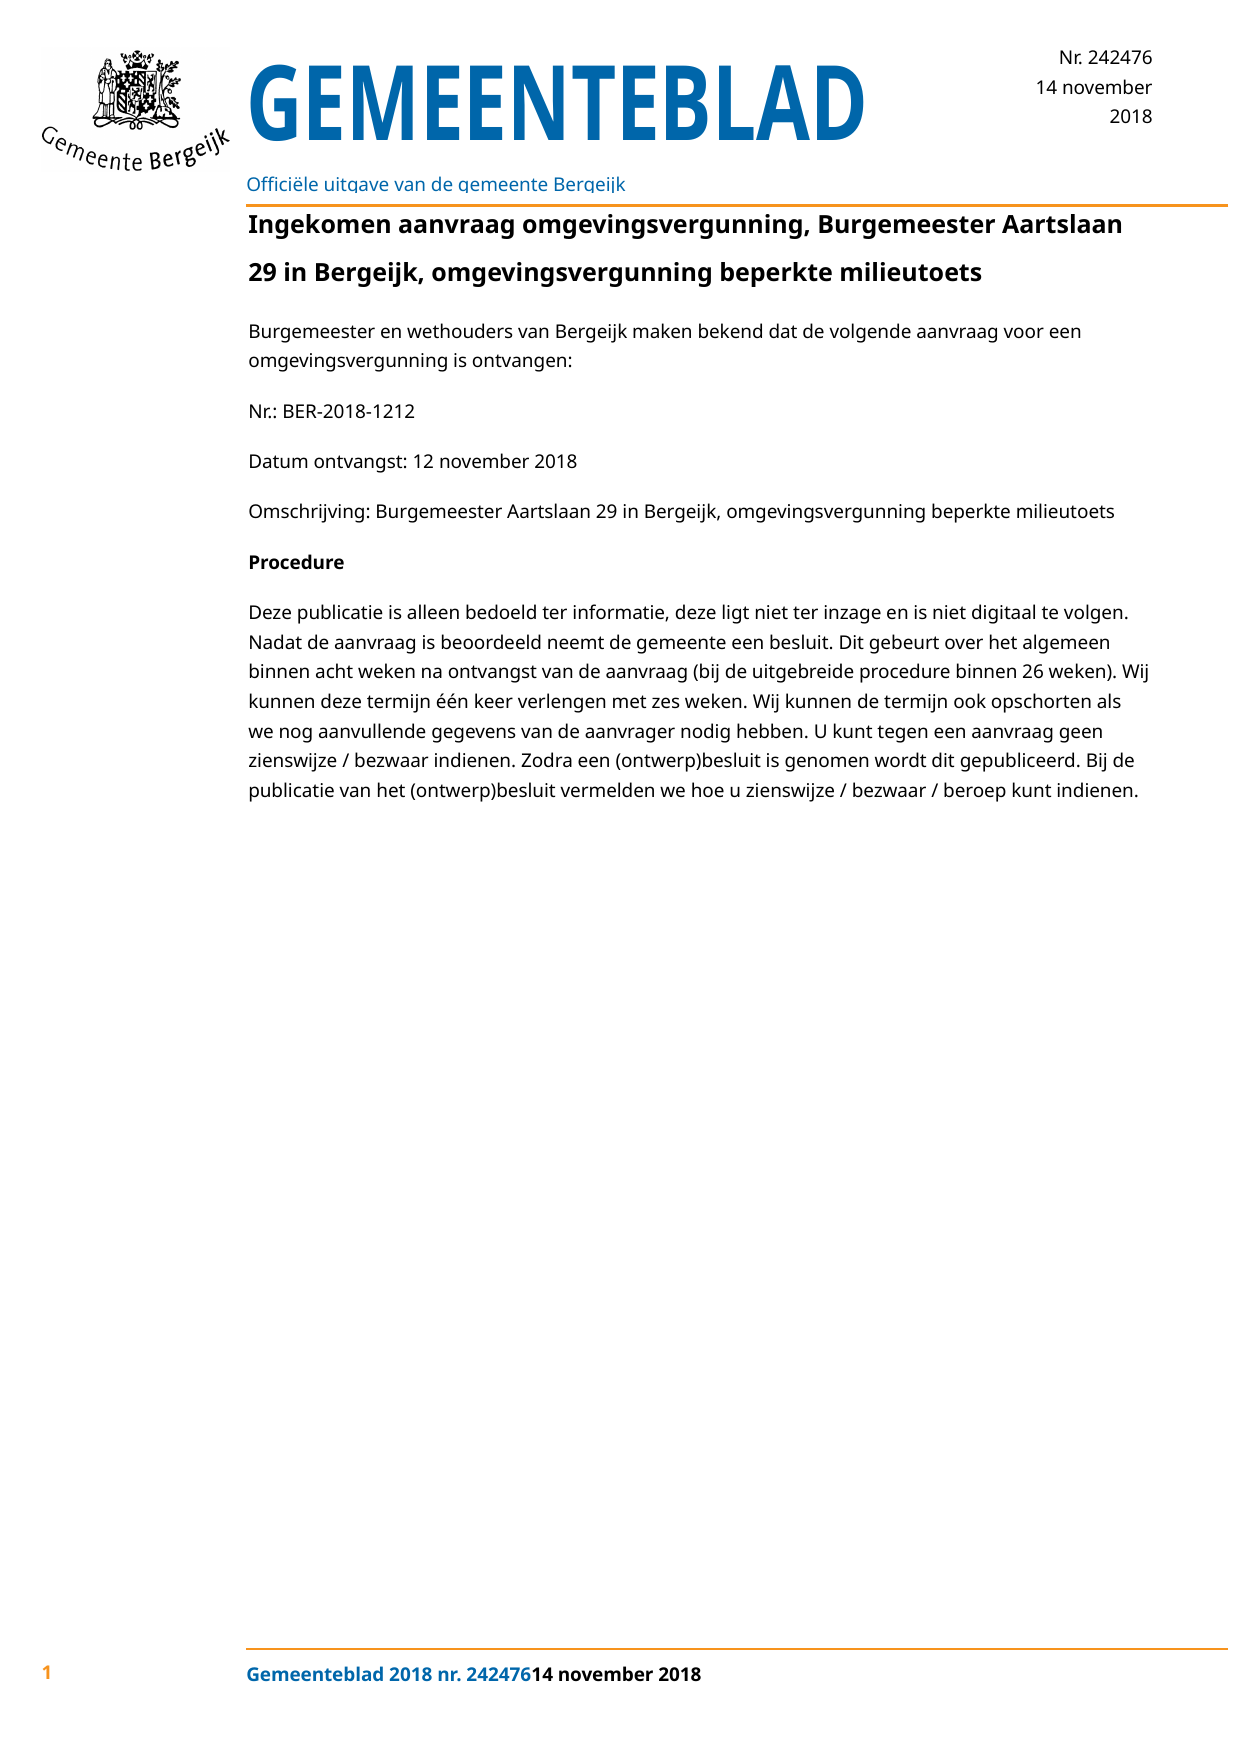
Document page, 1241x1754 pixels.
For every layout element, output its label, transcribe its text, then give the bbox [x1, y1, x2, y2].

text Burgemeester en wethouders van Bergeijk maken bekend dat de volgende aanvraag voor een omgevingsvergunning is ontvangen: [248, 318, 1152, 373]
text Nr.: BER-2018-1212 [248, 398, 1152, 424]
text Datum ontvangst: 12 november 2018 [248, 448, 1152, 474]
picture [41, 47, 231, 172]
text Procedure [248, 549, 1152, 575]
text Omschrijving: Burgemeester Aartslaan 29 in Bergeijk, omgevingsvergunning beperkte milieutoets [248, 499, 1152, 524]
text Ingekomen aanvraag omgevingsvergunning, Burgemeester Aartslaan 29 in Bergeijk, omgevingsvergunning beperkte milieutoets [248, 207, 1152, 288]
text Deze publicatie is alleen bedoeld ter informatie, deze ligt niet ter inzage en is niet digitaal te volgen. Nadat de aanvraag is beoordeeld neemt de gemeente een besluit. Dit gebeurt over het algemeen binnen acht weken na ontvangst van de aanvraag (bij de uitgebreide procedure binnen 26 weken). Wij kunnen deze termijn één keer verlengen met zes weken. Wij kunnen de termijn ook opschorten als we nog aanvullende gegevens van de aanvrager nodig hebben. U kunt tegen een aanvraag geen zienswijze / bezwaar indienen. Zodra een (ontwerp)besluit is genomen wordt dit gepubliceerd. Bij de publicatie van het (ontwerp)besluit vermelden we hoe u zienswijze / bezwaar / beroep kunt indienen. [248, 599, 1152, 803]
